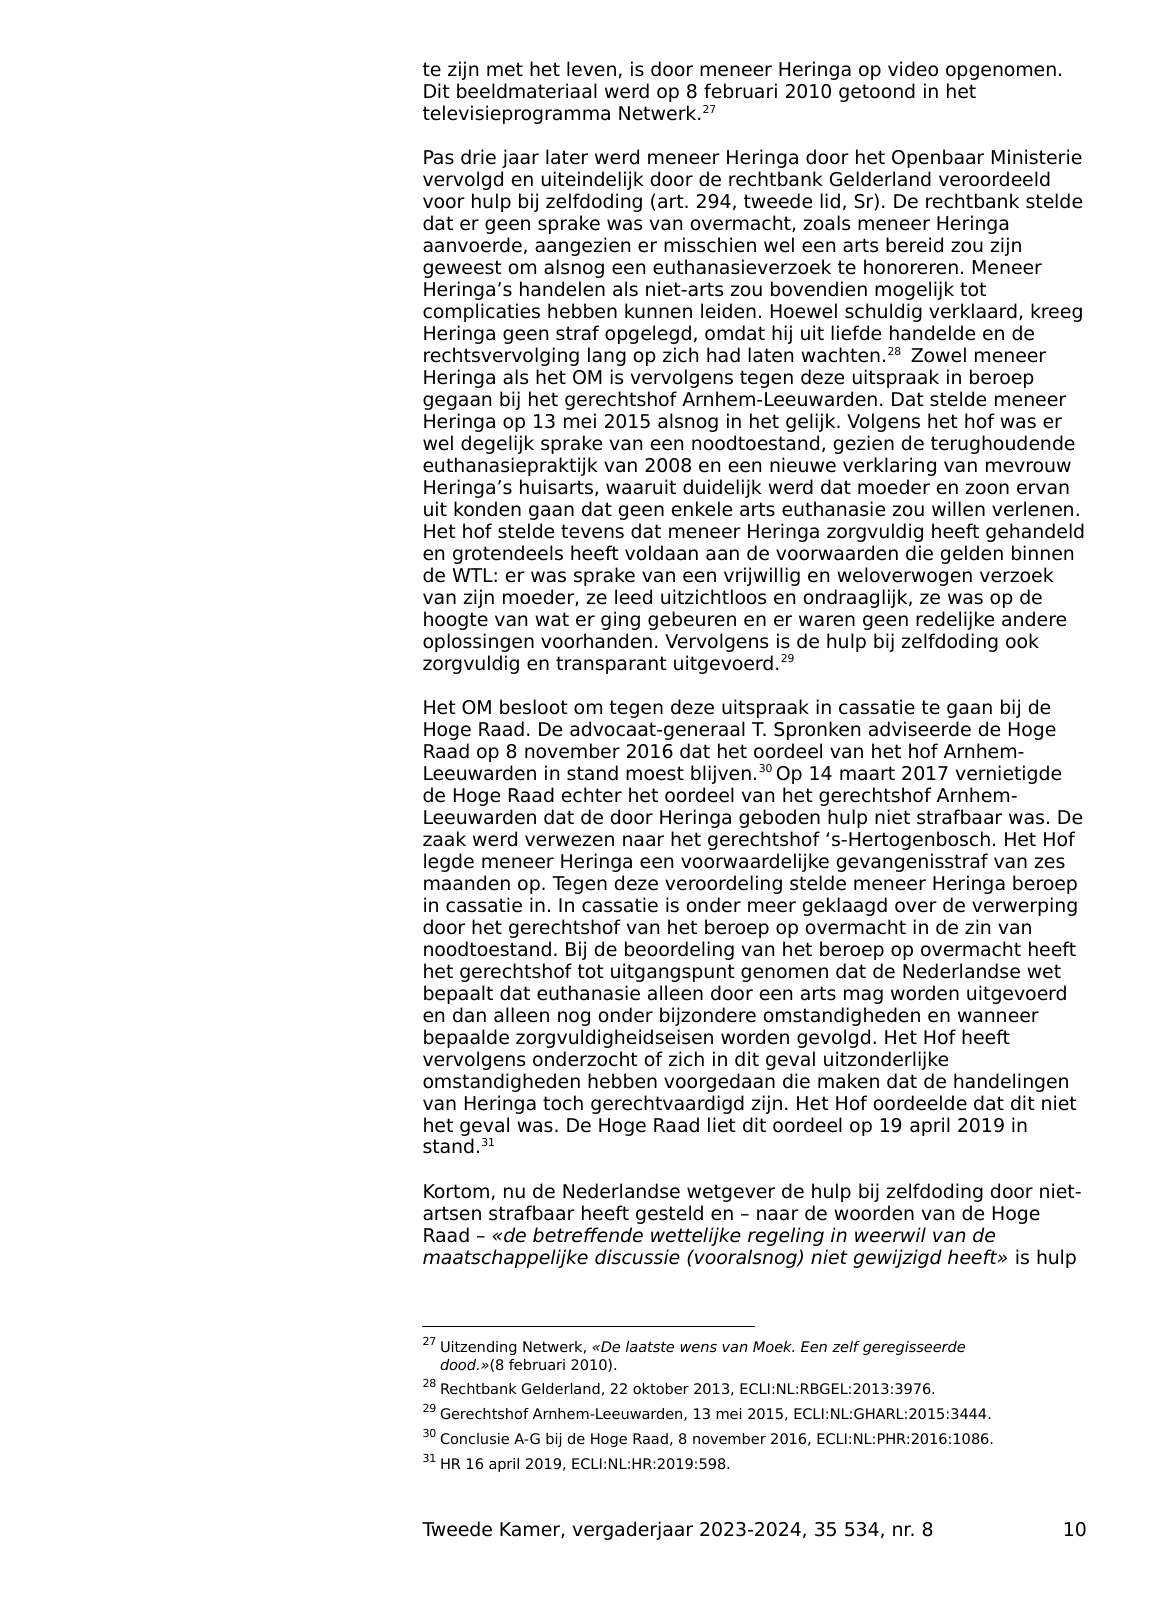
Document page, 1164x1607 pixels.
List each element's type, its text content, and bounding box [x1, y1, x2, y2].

text Pas drie jaar later werd meneer Heringa door het Openbaar Ministerie vervolgd en uiteindelijk door de rechtbank Gelderland veroordeeld voor hulp bij zelfdoding (art. 294, tweede lid, Sr). De rechtbank stelde dat er geen sprake was van overmacht, zoals meneer Heringa aanvoerde, aangezien er misschien wel een arts bereid zou zijn geweest om alsnog een euthanasieverzoek te honoreren. Meneer Heringa’s handelen als niet-arts zou bovendien mogelijk tot complicaties hebben kunnen leiden. Hoewel schuldig verklaard, kreeg Heringa geen straf opgelegd, omdat hij uit liefde handelde en de rechtsvervolging lang op zich had laten wachten. Zowel meneer Heringa als het OM is vervolgens tegen deze uitspraak in beroep gegaan bij het gerechtshof Arnhem-Leeuwarden. Dat stelde meneer Heringa op 13 mei 2015 alsnog in het gelijk. Volgens het hof was er wel degelijk sprake van een noodtoestand, gezien de terughoudende euthanasiepraktijk van 2008 en een nieuwe verklaring van mevrouw Heringa’s huisarts, waaruit duidelijk werd dat moeder en zoon ervan uit konden gaan dat geen enkele arts euthanasie zou willen verlenen. Het hof stelde tevens dat meneer Heringa zorgvuldig heeft gehandeld en grotendeels heeft voldaan aan de voorwaarden die gelden binnen de WTL: er was sprake van een vrijwillig en weloverwogen verzoek van zijn moeder, ze leed uitzichtloos en ondraaglijk, ze was op de hoogte van wat er ging gebeuren en er waren geen redelijke andere oplossingen voorhanden. Vervolgens is de hulp bij zelfdoding ook zorgvuldig en transparant uitgevoerd. [422, 147, 1087, 675]
text te zijn met het leven, is door meneer Heringa op video opgenomen. Dit beeldmateriaal werd op 8 februari 2010 getoond in het televisieprogramma Netwerk. [422, 59, 1087, 125]
text Uitzending Netwerk, «De laatste wens van Moek. Een zelf geregisseerde dood.»(8 februari 2010). [422, 1335, 1087, 1374]
text Kortom, nu de Nederlandse wetgever de hulp bij zelfdoding door niet-artsen strafbaar heeft gesteld en – naar de woorden van de Hoge Raad – «de betreffende wettelijke regeling in weerwil van de maatschappelijke discussie (vooralsnog) niet gewijzigd heeft» is hulp [422, 1181, 1087, 1268]
text HR 16 april 2019, ECLI:NL:HR:2019:598. [422, 1452, 1087, 1474]
text Rechtbank Gelderland, 22 oktober 2013, ECLI:NL:RBGEL:2013:3976. [422, 1377, 1087, 1399]
text Het OM besloot om tegen deze uitspraak in cassatie te gaan bij de Hoge Raad. De advocaat-generaal T. Spronken adviseerde de Hoge Raad op 8 november 2016 dat het oordeel van het hof Arnhem-Leeuwarden in stand moest blijven.Op 14 maart 2017 vernietigde de Hoge Raad echter het oordeel van het gerechtshof Arnhem-Leeuwarden dat de door Heringa geboden hulp niet strafbaar was. De zaak werd verwezen naar het gerechtshof ‘s-Hertogenbosch. Het Hof legde meneer Heringa een voorwaardelijke gevangenisstraf van zes maanden op. Tegen deze veroordeling stelde meneer Heringa beroep in cassatie in. In cassatie is onder meer geklaagd over de verwerping door het gerechtshof van het beroep op overmacht in de zin van noodtoestand. Bij de beoordeling van het beroep op overmacht heeft het gerechtshof tot uitgangspunt genomen dat de Nederlandse wet bepaalt dat euthanasie alleen door een arts mag worden uitgevoerd en dan alleen nog onder bijzondere omstandigheden en wanneer bepaalde zorgvuldigheidseisen worden gevolgd. Het Hof heeft vervolgens onderzocht of zich in dit geval uitzonderlijke omstandigheden hebben voorgedaan die maken dat de handelingen van Heringa toch gerechtvaardigd zijn. Het Hof oordeelde dat dit niet het geval was. De Hoge Raad liet dit oordeel op 19 april 2019 in stand. [422, 697, 1087, 1158]
text Conclusie A-G bij de Hoge Raad, 8 november 2016, ECLI:NL:PHR:2016:1086. [422, 1427, 1087, 1449]
text Gerechtshof Arnhem-Leeuwarden, 13 mei 2015, ECLI:NL:GHARL:2015:3444. [422, 1402, 1087, 1424]
